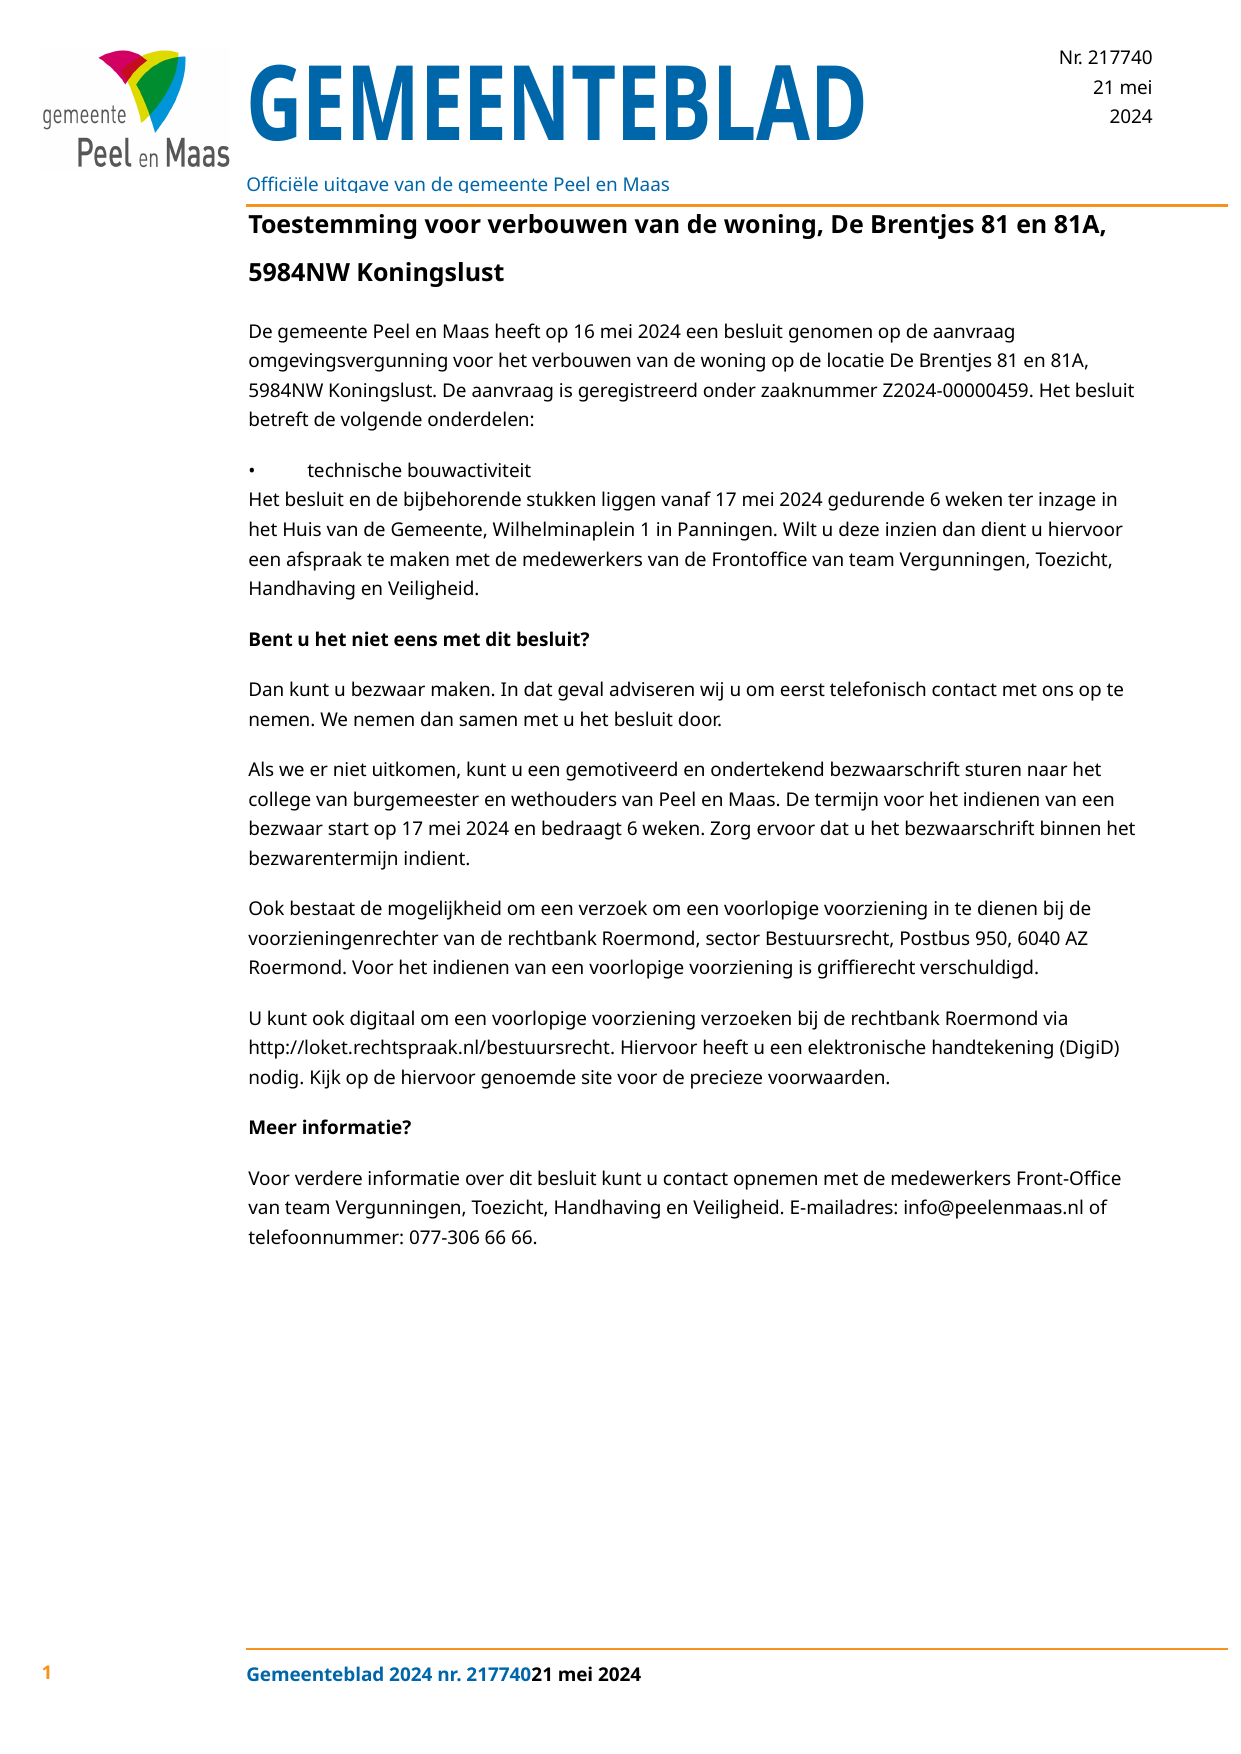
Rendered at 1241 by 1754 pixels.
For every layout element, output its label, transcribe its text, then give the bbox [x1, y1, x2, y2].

list technische bouwactiviteit [248, 457, 1152, 483]
text Meer informatie? [248, 1114, 1152, 1140]
text Bent u het niet eens met dit besluit? [248, 626, 1152, 652]
text Als we er niet uitkomen, kunt u een gemotiveerd en ondertekend bezwaarschrift sturen naar het college van burgemeester en wethouders van Peel en Maas. De termijn voor het indienen van een bezwaar start op 17 mei 2024 en bedraagt 6 weken. Zorg ervoor dat u het bezwaarschrift binnen het bezwarentermijn indient. [248, 756, 1152, 871]
text Ook bestaat de mogelijkheid om een verzoek om een voorlopige voorziening in te dienen bij de voorzieningenrechter van de rechtbank Roermond, sector Bestuursrecht, Postbus 950, 6040 AZ Roermond. Voor het indienen van een voorlopige voorziening is griffierecht verschuldigd. [248, 895, 1152, 980]
text Dan kunt u bezwaar maken. In dat geval adviseren wij u om eerst telefonisch contact met ons op te nemen. We nemen dan samen met u het besluit door. [248, 676, 1152, 732]
picture [41, 47, 231, 172]
text De gemeente Peel en Maas heeft op 16 mei 2024 een besluit genomen op de aanvraag omgevingsvergunning voor het verbouwen van de woning op de locatie De Brentjes 81 en 81A, 5984NW Koningslust. De aanvraag is geregistreerd onder zaaknummer Z2024-00000459. Het besluit betreft de volgende onderdelen: [248, 318, 1152, 432]
text Het besluit en de bijbehorende stukken liggen vanaf 17 mei 2024 gedurende 6 weken ter inzage in het Huis van de Gemeente, Wilhelminaplein 1 in Panningen. Wilt u deze inzien dan dient u hiervoor een afspraak te maken met de medewerkers van de Frontoffice van team Vergunningen, Toezicht, Handhaving en Veiligheid. [248, 487, 1152, 601]
text Voor verdere informatie over dit besluit kunt u contact opnemen met de medewerkers Front-Office van team Vergunningen, Toezicht, Handhaving en Veiligheid. E-mailadres: info@peelenmaas.nl of telefoonnummer: 077-306 66 66. [248, 1165, 1152, 1250]
text U kunt ook digitaal om een voorlopige voorziening verzoeken bij de rechtbank Roermond via http://loket.rechtspraak.nl/bestuursrecht. Hiervoor heeft u een elektronische handtekening (DigiD) nodig. Kijk op de hiervoor genoemde site voor de precieze voorwaarden. [248, 1005, 1152, 1090]
text Toestemming voor verbouwen van de woning, De Brentjes 81 en 81A, 5984NW Koningslust [248, 207, 1152, 288]
